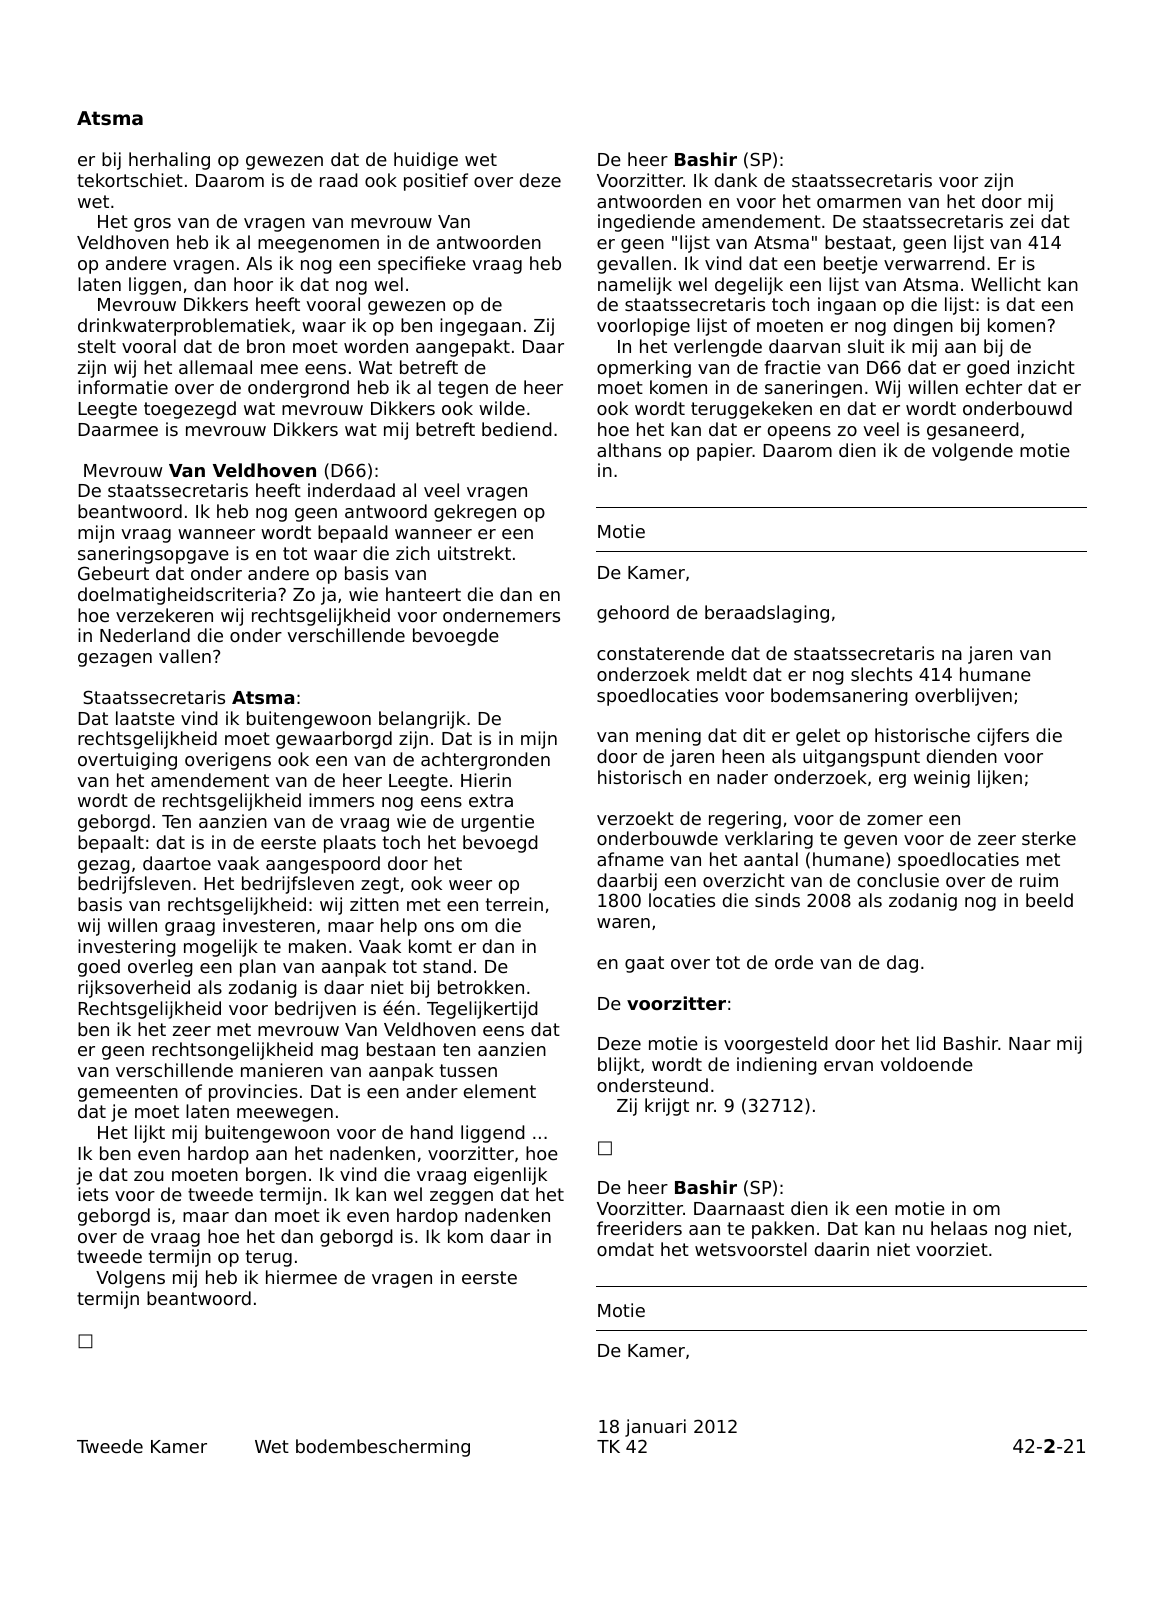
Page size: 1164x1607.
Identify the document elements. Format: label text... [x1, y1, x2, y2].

text Mevrouw Dikkers heeft vooral gewezen op de drinkwaterproblematiek, waar ik op ben ingegaan. Zij stelt vooral dat de bron moet worden aangepakt. Daar zijn wij het allemaal mee eens. Wat betreft de informatie over de ondergrond heb ik al tegen de heer Leegte toegezegd wat mevrouw Dikkers ook wilde. Daarmee is mevrouw Dikkers wat mij betreft bediend. [77, 295, 567, 440]
text Voorzitter. Daarnaast dien ik een motie in om freeriders aan te pakken. Dat kan nu helaas nog niet, omdat het wetsvoorstel daarin niet voorziet. [596, 1198, 1087, 1261]
text □ [77, 1329, 567, 1350]
text Motie [596, 522, 1087, 542]
text constaterende dat de staatssecretaris na jaren van onderzoek meldt dat er nog slechts 414 humane spoedlocaties voor bodemsanering overblijven; [596, 644, 1087, 706]
text gehoord de beraadslaging, [596, 603, 1087, 624]
text verzoekt de regering, voor de zomer een onderbouwde verklaring te geven voor de zeer sterke afname van het aantal (humane) spoedlocaties met daarbij een overzicht van de conclusie over de ruim 1800 locaties die sinds 2008 als zodanig nog in beeld waren, [596, 808, 1087, 933]
text Het gros van de vragen van mevrouw Van Veldhoven heb ik al meegenomen in de antwoorden op andere vragen. Als ik nog een specifieke vraag heb laten liggen, dan hoor ik dat nog wel. [77, 212, 567, 295]
text De heer Bashir (SP): [596, 1178, 1087, 1198]
text De Kamer, [596, 562, 1087, 583]
text Volgens mij heb ik hiermee de vragen in eerste termijn beantwoord. [77, 1268, 567, 1309]
text In het verlengde daarvan sluit ik mij aan bij de opmerking van de fractie van D66 dat er goed inzicht moet komen in de saneringen. Wij willen echter dat er ook wordt teruggekeken en dat er wordt onderbouwd hoe het kan dat er opeens zo veel is gesaneerd, althans op papier. Daarom dien ik de volgende motie in. [596, 337, 1087, 482]
text Staatssecretaris Atsma: [77, 688, 567, 708]
text er bij herhaling op gewezen dat de huidige wet tekortschiet. Daarom is de raad ook positief over deze wet. [77, 150, 567, 212]
text Het lijkt mij buitengewoon voor de hand liggend ... Ik ben even hardop aan het nadenken, voorzitter, hoe je dat zou moeten borgen. Ik vind die vraag eigenlijk iets voor de tweede termijn. Ik kan wel zeggen dat het geborgd is, maar dan moet ik even hardop nadenken over de vraag hoe het dan geborgd is. Ik kom daar in tweede termijn op terug. [77, 1123, 567, 1268]
text De heer Bashir (SP): [596, 150, 1087, 171]
text De voorzitter: [596, 993, 1087, 1014]
text Voorzitter. Ik dank de staatssecretaris voor zijn antwoorden en voor het omarmen van het door mij ingediende amendement. De staatssecretaris zei dat er geen "lijst van Atsma" bestaat, geen lijst van 414 gevallen. Ik vind dat een beetje verwarrend. Er is namelijk wel degelijk een lijst van Atsma. Wellicht kan de staatssecretaris toch ingaan op die lijst: is dat een voorlopige lijst of moeten er nog dingen bij komen? [596, 171, 1087, 337]
text Mevrouw Van Veldhoven (D66): [77, 460, 567, 481]
text Deze motie is voorgesteld door het lid Bashir. Naar mij blijkt, wordt de indiening ervan voldoende ondersteund. [596, 1034, 1087, 1096]
text De Kamer, [596, 1341, 1087, 1362]
text □ [596, 1137, 1087, 1158]
text van mening dat dit er gelet op historische cijfers die door de jaren heen als uitgangspunt dienden voor historisch en nader onderzoek, erg weinig lijken; [596, 726, 1087, 788]
text en gaat over tot de orde van de dag. [596, 953, 1087, 973]
text Dat laatste vind ik buitengewoon belangrijk. De rechtsgelijkheid moet gewaarborgd zijn. Dat is in mijn overtuiging overigens ook een van de achtergronden van het amendement van de heer Leegte. Hierin wordt de rechtsgelijkheid immers nog eens extra geborgd. Ten aanzien van de vraag wie de urgentie bepaalt: dat is in de eerste plaats toch het bevoegd gezag, daartoe vaak aangespoord door het bedrijfsleven. Het bedrijfsleven zegt, ook weer op basis van rechtsgelijkheid: wij zitten met een terrein, wij willen graag investeren, maar help ons om die investering mogelijk te maken. Vaak komt er dan in goed overleg een plan van aanpak tot stand. De rijksoverheid als zodanig is daar niet bij betrokken. Rechtsgelijkheid voor bedrijven is één. Tegelijkertijd ben ik het zeer met mevrouw Van Veldhoven eens dat er geen rechtsongelijkheid mag bestaan ten aanzien van verschillende manieren van aanpak tussen gemeenten of provincies. Dat is een ander element dat je moet laten meewegen. [77, 708, 567, 1123]
text Motie [596, 1301, 1087, 1321]
text De staatssecretaris heeft inderdaad al veel vragen beantwoord. Ik heb nog geen antwoord gekregen op mijn vraag wanneer wordt bepaald wanneer er een saneringsopgave is en tot waar die zich uitstrekt. Gebeurt dat onder andere op basis van doelmatigheidscriteria? Zo ja, wie hanteert die dan en hoe verzekeren wij rechtsgelijkheid voor ondernemers in Nederland die onder verschillende bevoegde gezagen vallen? [77, 481, 567, 668]
text Zij krijgt nr. 9 (32712). [596, 1096, 1087, 1117]
